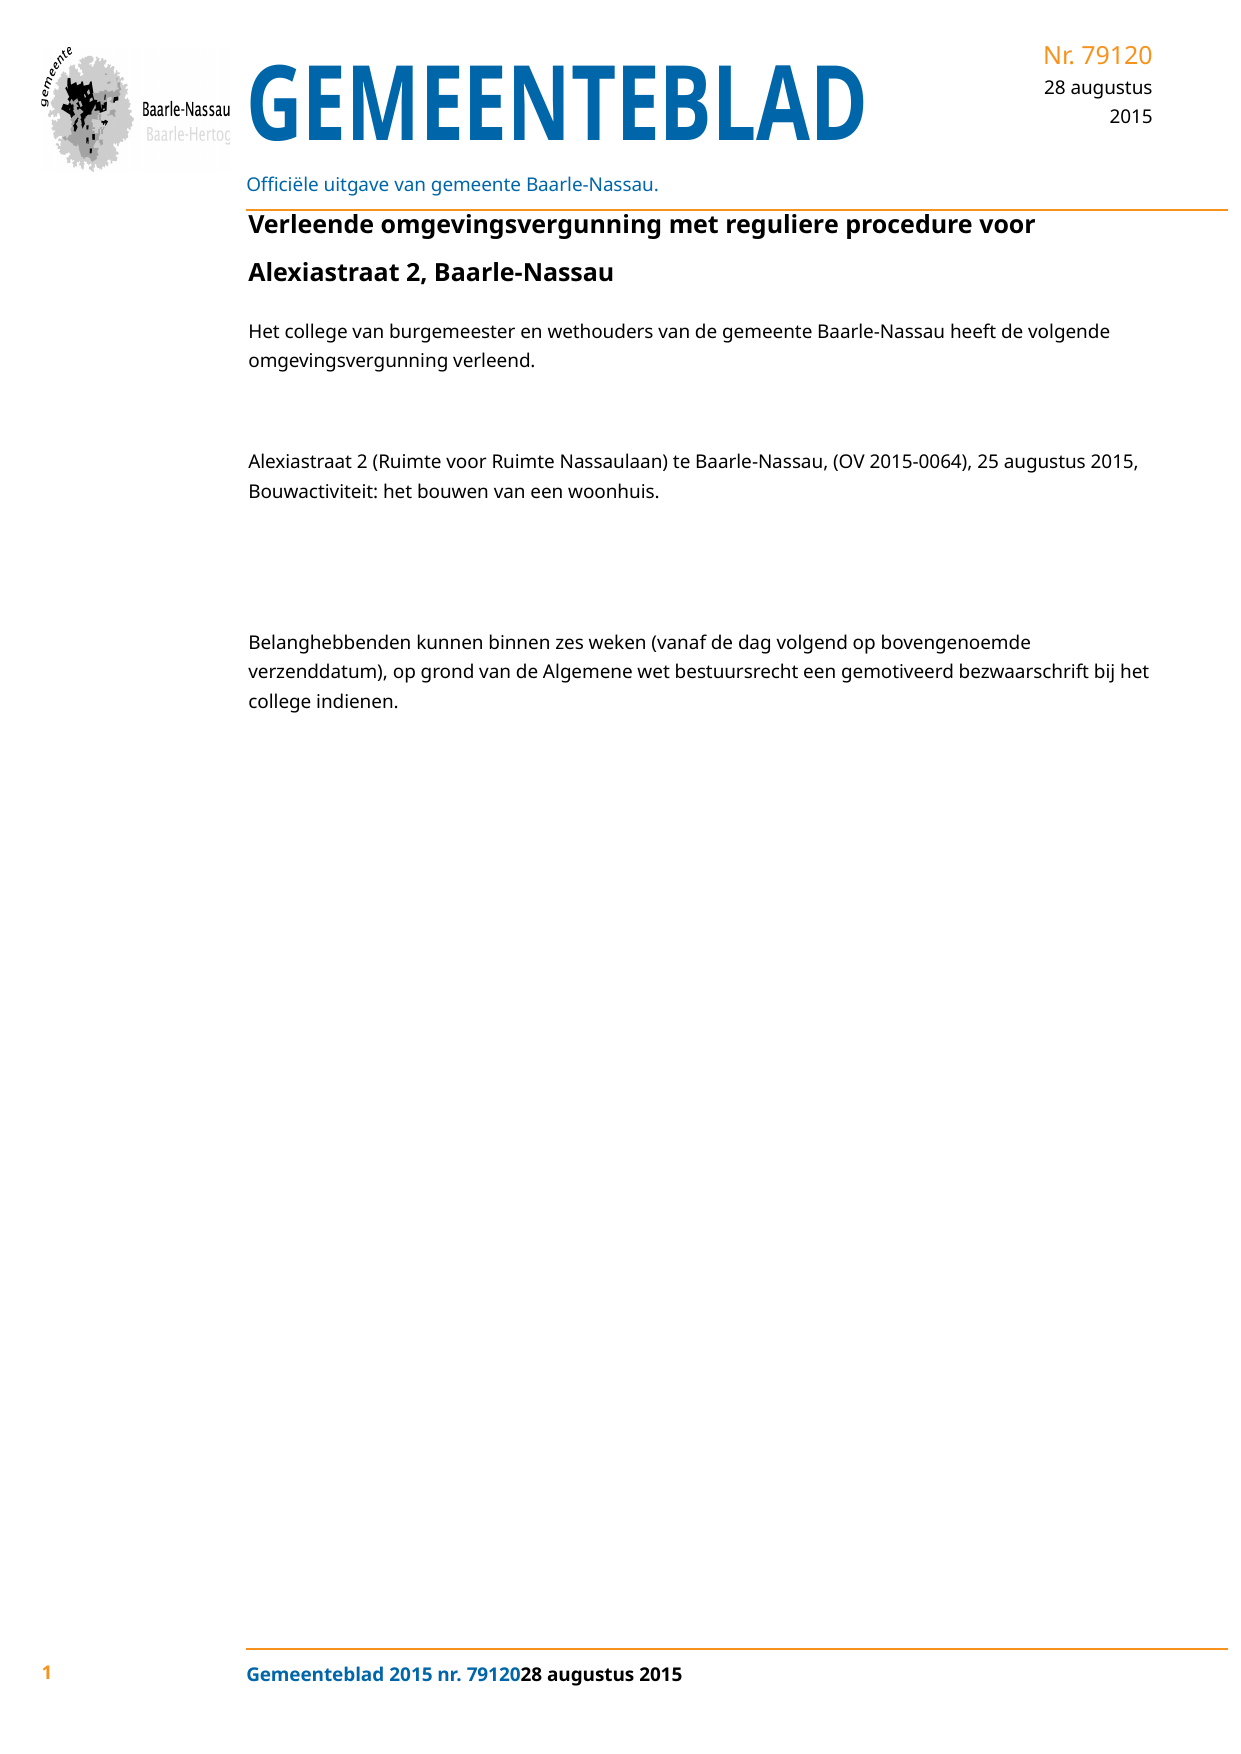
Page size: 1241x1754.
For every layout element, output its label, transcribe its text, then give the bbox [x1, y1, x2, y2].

text Alexiastraat 2 (Ruimte voor Ruimte Nassaulaan) te Baarle-Nassau, (OV 2015-0064), 25 augustus 2015, Bouwactiviteit: het bouwen van een woonhuis. [248, 448, 1152, 504]
text Verleende omgevingsvergunning met reguliere procedure voor Alexiastraat 2, Baarle-Nassau [248, 211, 1152, 288]
text Het college van burgemeester en wethouders van de gemeente Baarle-Nassau heeft de volgende omgevingsvergunning verleend. [248, 318, 1152, 373]
picture [41, 47, 231, 172]
text Belanghebbenden kunnen binnen zes weken (vanaf de dag volgend op bovengenoemde verzenddatum), op grond van de Algemene wet bestuursrecht een gemotiveerd bezwaarschrift bij het college indienen. [248, 629, 1152, 714]
